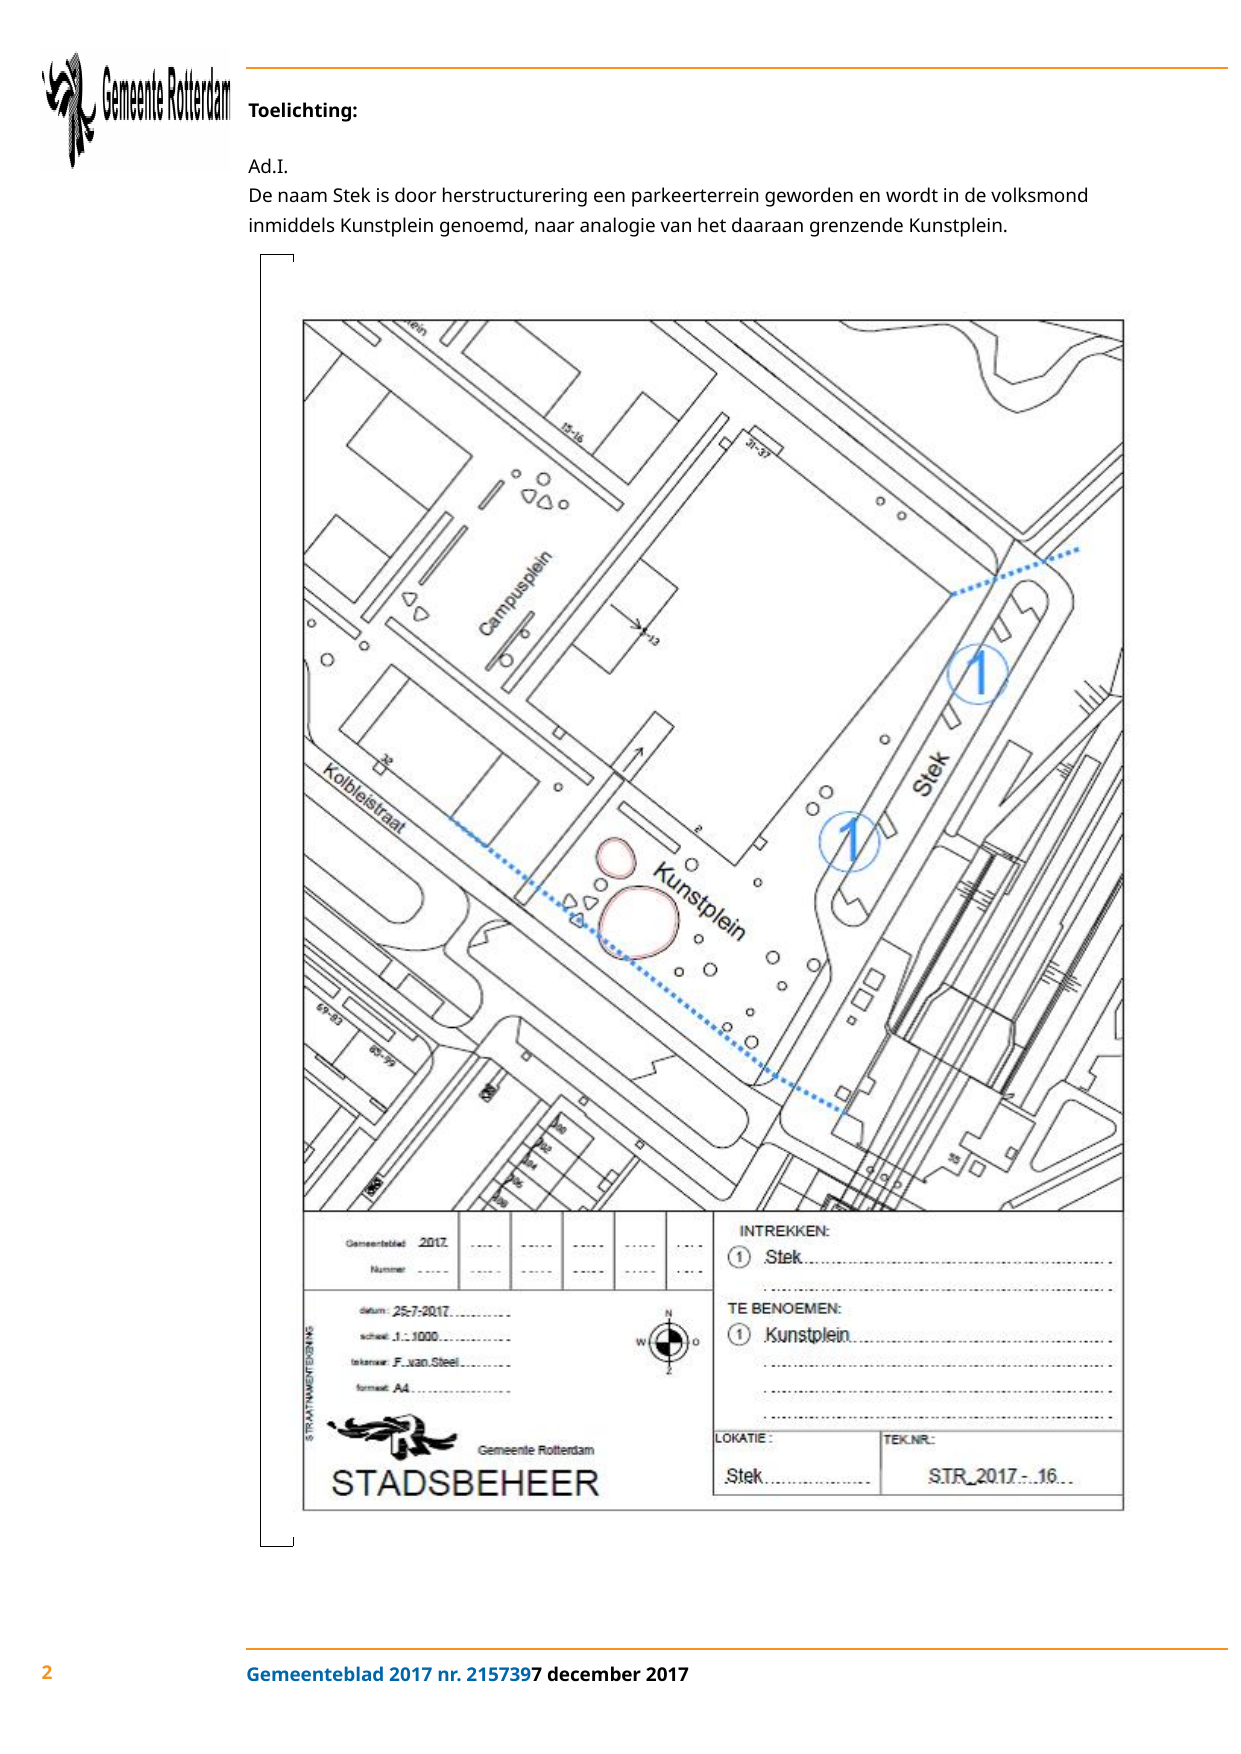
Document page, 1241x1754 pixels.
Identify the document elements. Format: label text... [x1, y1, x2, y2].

text Toelichting: [248, 95, 1152, 123]
picture [41, 47, 231, 172]
text De naam Stek is door herstructurering een parkeerterrein geworden en wordt in de volksmond inmiddels Kunstplein genoemd, naar analogie van het daaraan grenzende Kunstplein. [248, 182, 1152, 238]
text Ad.I. [248, 153, 1152, 179]
picture [268, 262, 1173, 1537]
